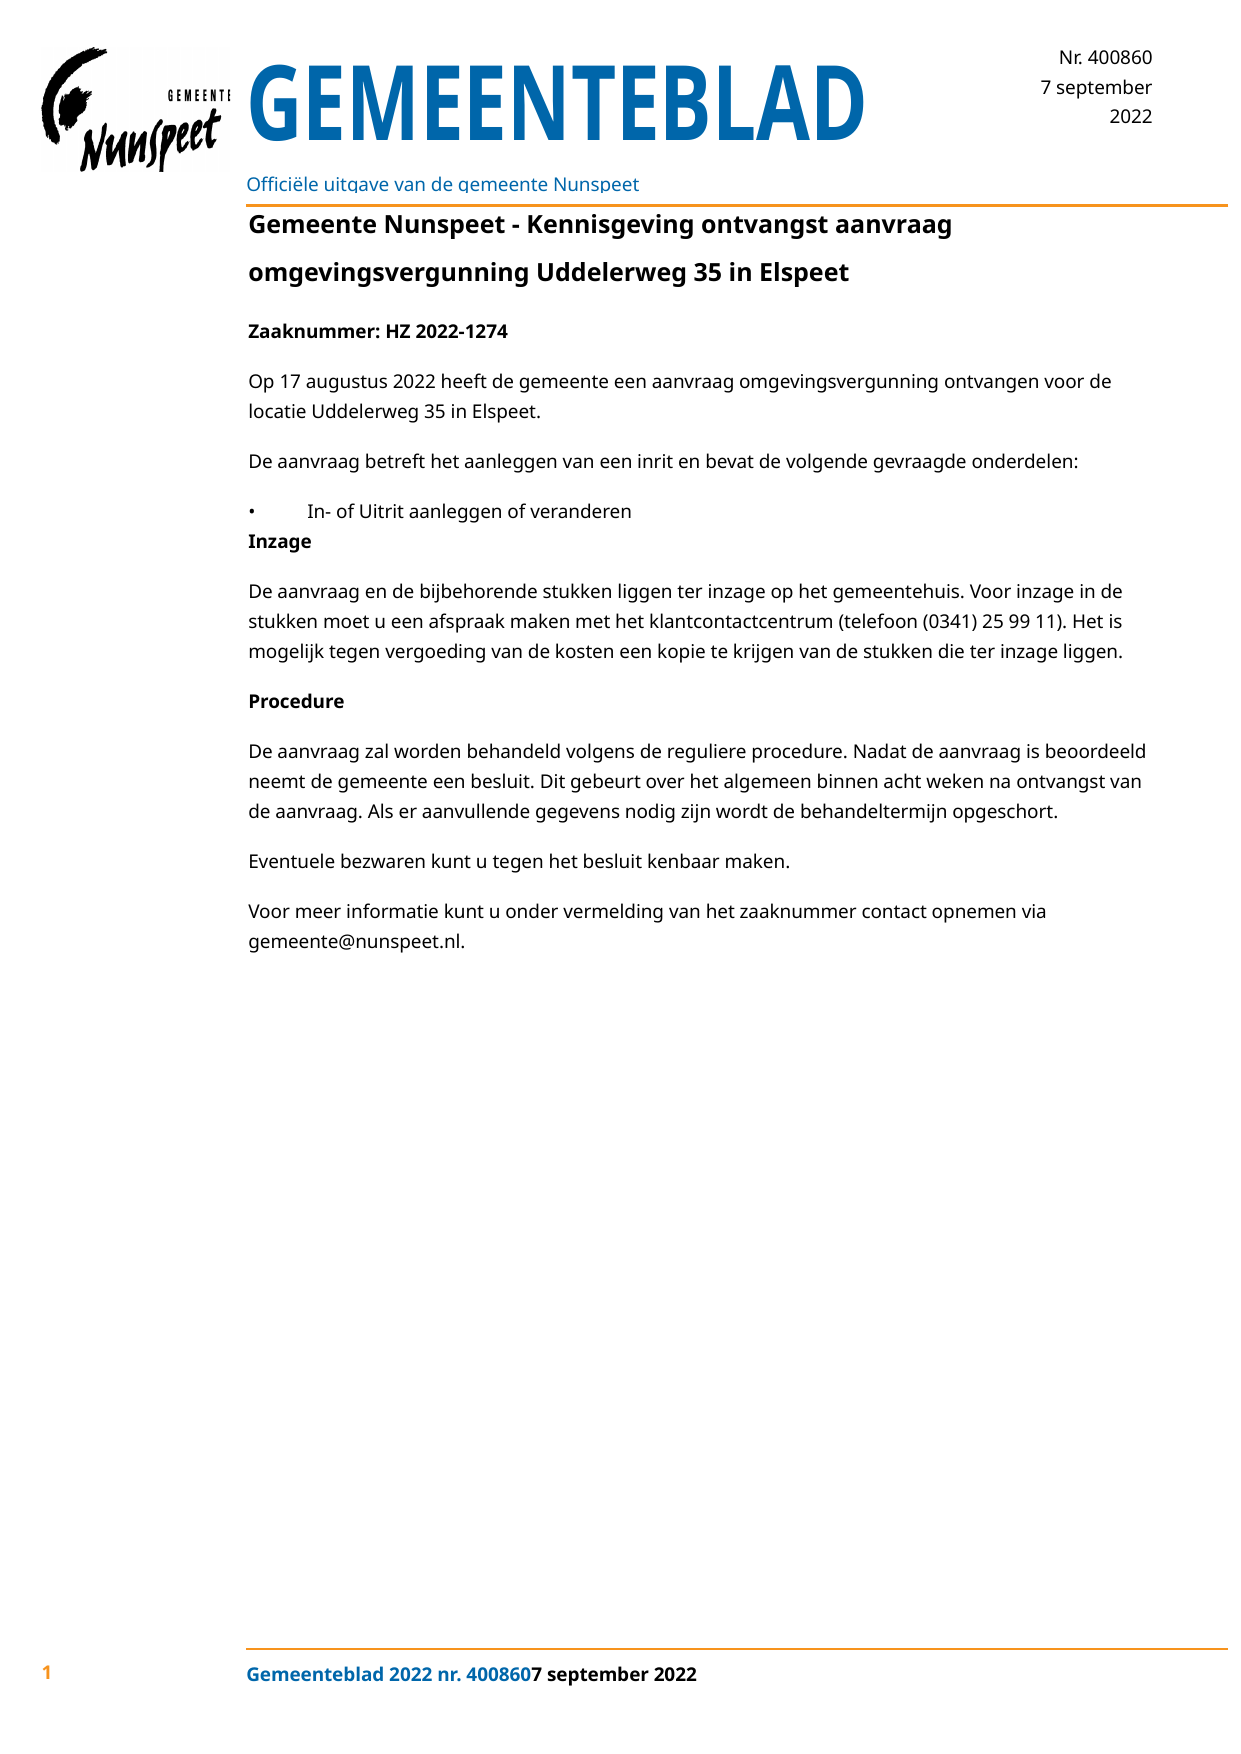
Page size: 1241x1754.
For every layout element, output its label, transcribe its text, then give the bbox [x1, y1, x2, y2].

text Gemeente Nunspeet - Kennisgeving ontvangst aanvraag omgevingsvergunning Uddelerweg 35 in Elspeet [248, 207, 1152, 288]
text De aanvraag betreft het aanleggen van een inrit en bevat de volgende gevraagde onderdelen: [248, 448, 1152, 474]
text De aanvraag zal worden behandeld volgens de reguliere procedure. Nadat de aanvraag is beoordeeld neemt de gemeente een besluit. Dit gebeurt over het algemeen binnen acht weken na ontvangst van de aanvraag. Als er aanvullende gegevens nodig zijn wordt de behandeltermijn opgeschort. [248, 739, 1152, 824]
text Inzage [248, 528, 1152, 554]
list In- of Uitrit aanleggen of veranderen [248, 499, 1152, 524]
text De aanvraag en de bijbehorende stukken liggen ter inzage op het gemeentehuis. Voor inzage in de stukken moet u een afspraak maken met het klantcontactcentrum (telefoon (0341) 25 99 11). Het is mogelijk tegen vergoeding van de kosten een kopie te krijgen van de stukken die ter inzage liggen. [248, 579, 1152, 664]
text Zaaknummer: HZ 2022-1274 [248, 318, 1152, 344]
text Procedure [248, 688, 1152, 714]
text Op 17 augustus 2022 heeft de gemeente een aanvraag omgevingsvergunning ontvangen voor de locatie Uddelerweg 35 in Elspeet. [248, 368, 1152, 424]
text Eventuele bezwaren kunt u tegen het besluit kenbaar maken. [248, 848, 1152, 874]
picture [41, 47, 231, 172]
text Voor meer informatie kunt u onder vermelding van het zaaknummer contact opnemen via gemeente@nunspeet.nl. [248, 899, 1152, 954]
